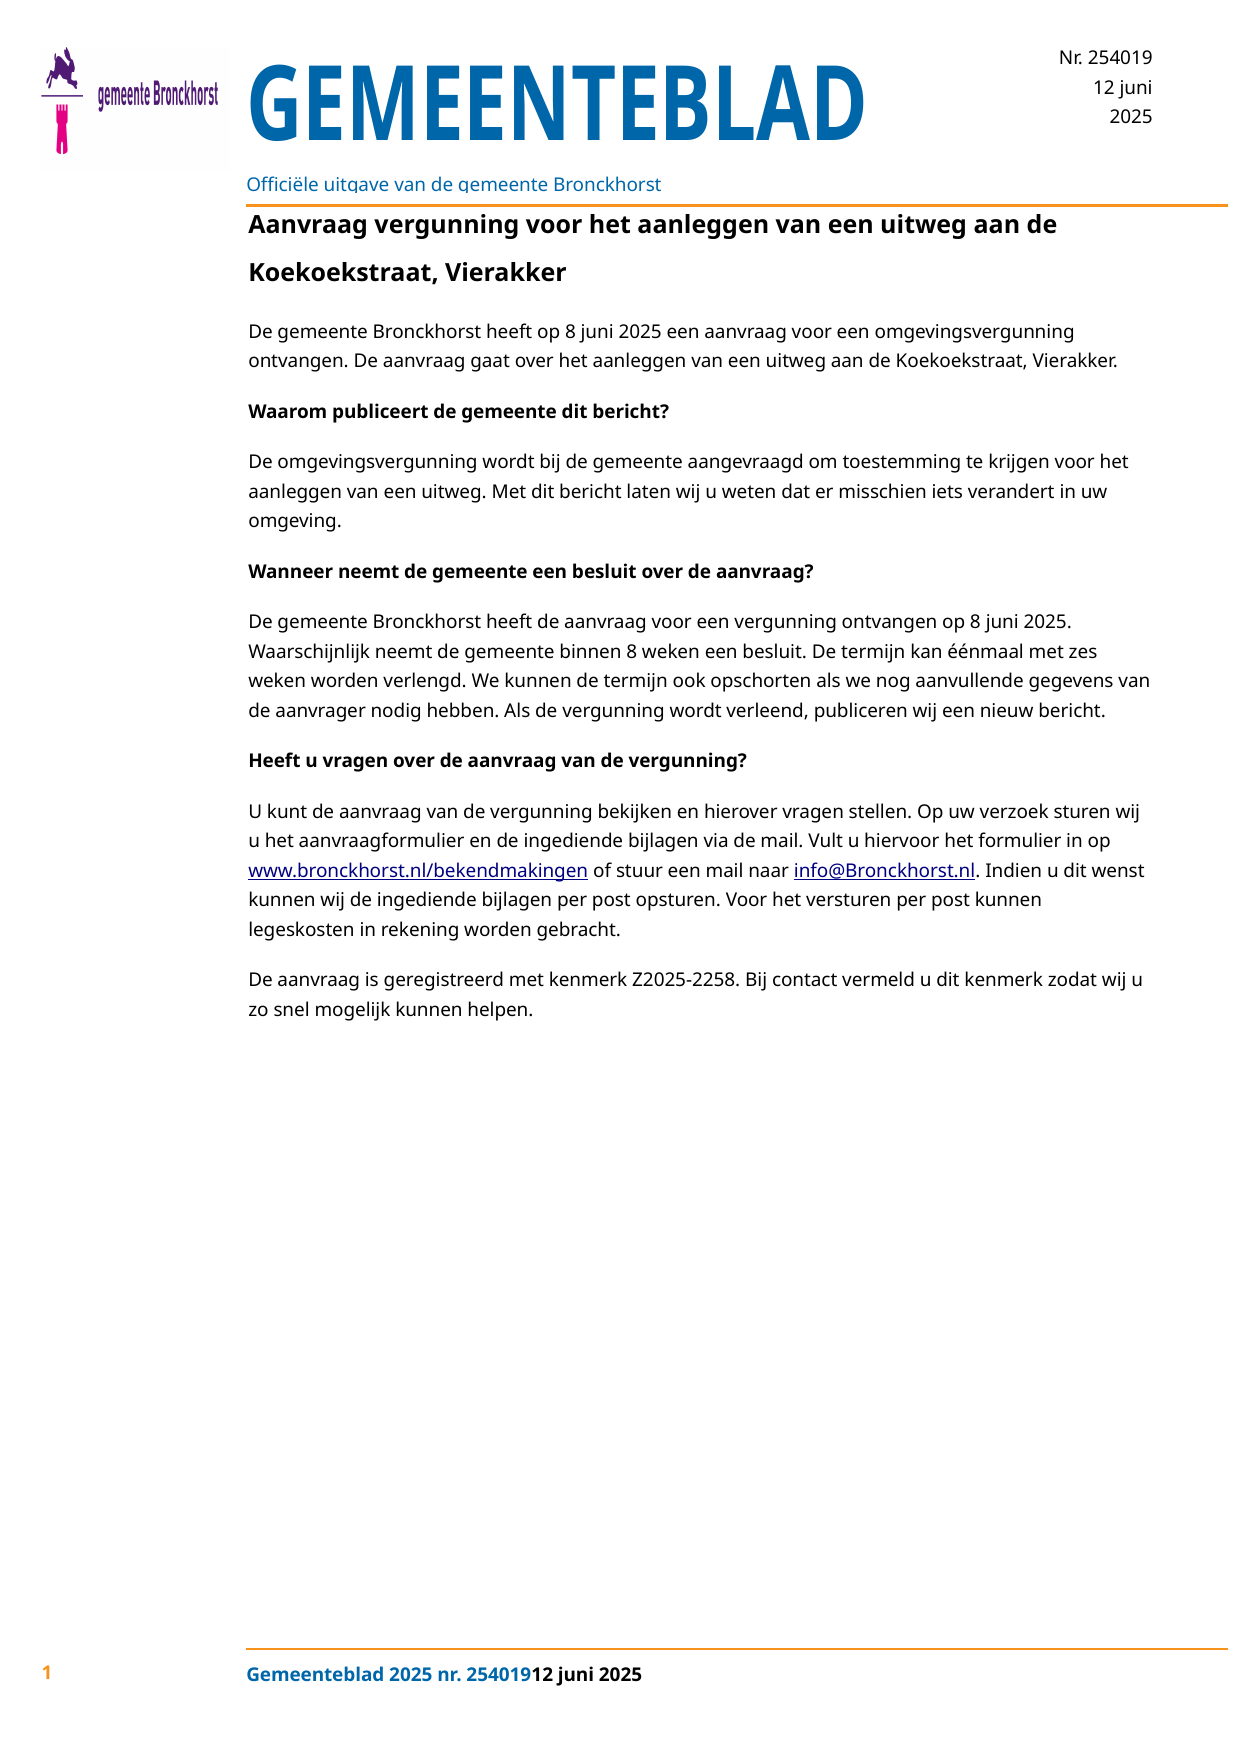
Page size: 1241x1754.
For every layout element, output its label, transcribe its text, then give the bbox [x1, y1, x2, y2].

text De aanvraag is geregistreerd met kenmerk Z2025-2258. Bij contact vermeld u dit kenmerk zodat wij u zo snel mogelijk kunnen helpen. [248, 967, 1152, 1022]
text Heeft u vragen over de aanvraag van de vergunning? [248, 747, 1152, 773]
text Aanvraag vergunning voor het aanleggen van een uitweg aan de Koekoekstraat, Vierakker [248, 207, 1152, 288]
text Wanneer neemt de gemeente een besluit over de aanvraag? [248, 558, 1152, 584]
text U kunt de aanvraag van de vergunning bekijken en hierover vragen stellen. Op uw verzoek sturen wij u het aanvraagformulier en de ingediende bijlagen via de mail. Vult u hiervoor het formulier in op www.bronckhorst.nl/bekendmakingen of stuur een mail naar info@Bronckhorst.nl. Indien u dit wenst kunnen wij de ingediende bijlagen per post opsturen. Voor het versturen per post kunnen legeskosten in rekening worden gebracht. [248, 798, 1152, 942]
text De gemeente Bronckhorst heeft op 8 juni 2025 een aanvraag voor een omgevingsvergunning ontvangen. De aanvraag gaat over het aanleggen van een uitweg aan de Koekoekstraat, Vierakker. [248, 318, 1152, 373]
text De gemeente Bronckhorst heeft de aanvraag voor een vergunning ontvangen op 8 juni 2025. Waarschijnlijk neemt de gemeente binnen 8 weken een besluit. De termijn kan éénmaal met zes weken worden verlengd. We kunnen de termijn ook opschorten als we nog aanvullende gegevens van de aanvrager nodig hebben. Als de vergunning wordt verleend, publiceren wij een nieuw bericht. [248, 608, 1152, 723]
picture [41, 47, 231, 172]
text De omgevingsvergunning wordt bij de gemeente aangevraagd om toestemming te krijgen voor het aanleggen van een uitweg. Met dit bericht laten wij u weten dat er misschien iets verandert in uw omgeving. [248, 448, 1152, 533]
text Waarom publiceert de gemeente dit bericht? [248, 398, 1152, 424]
